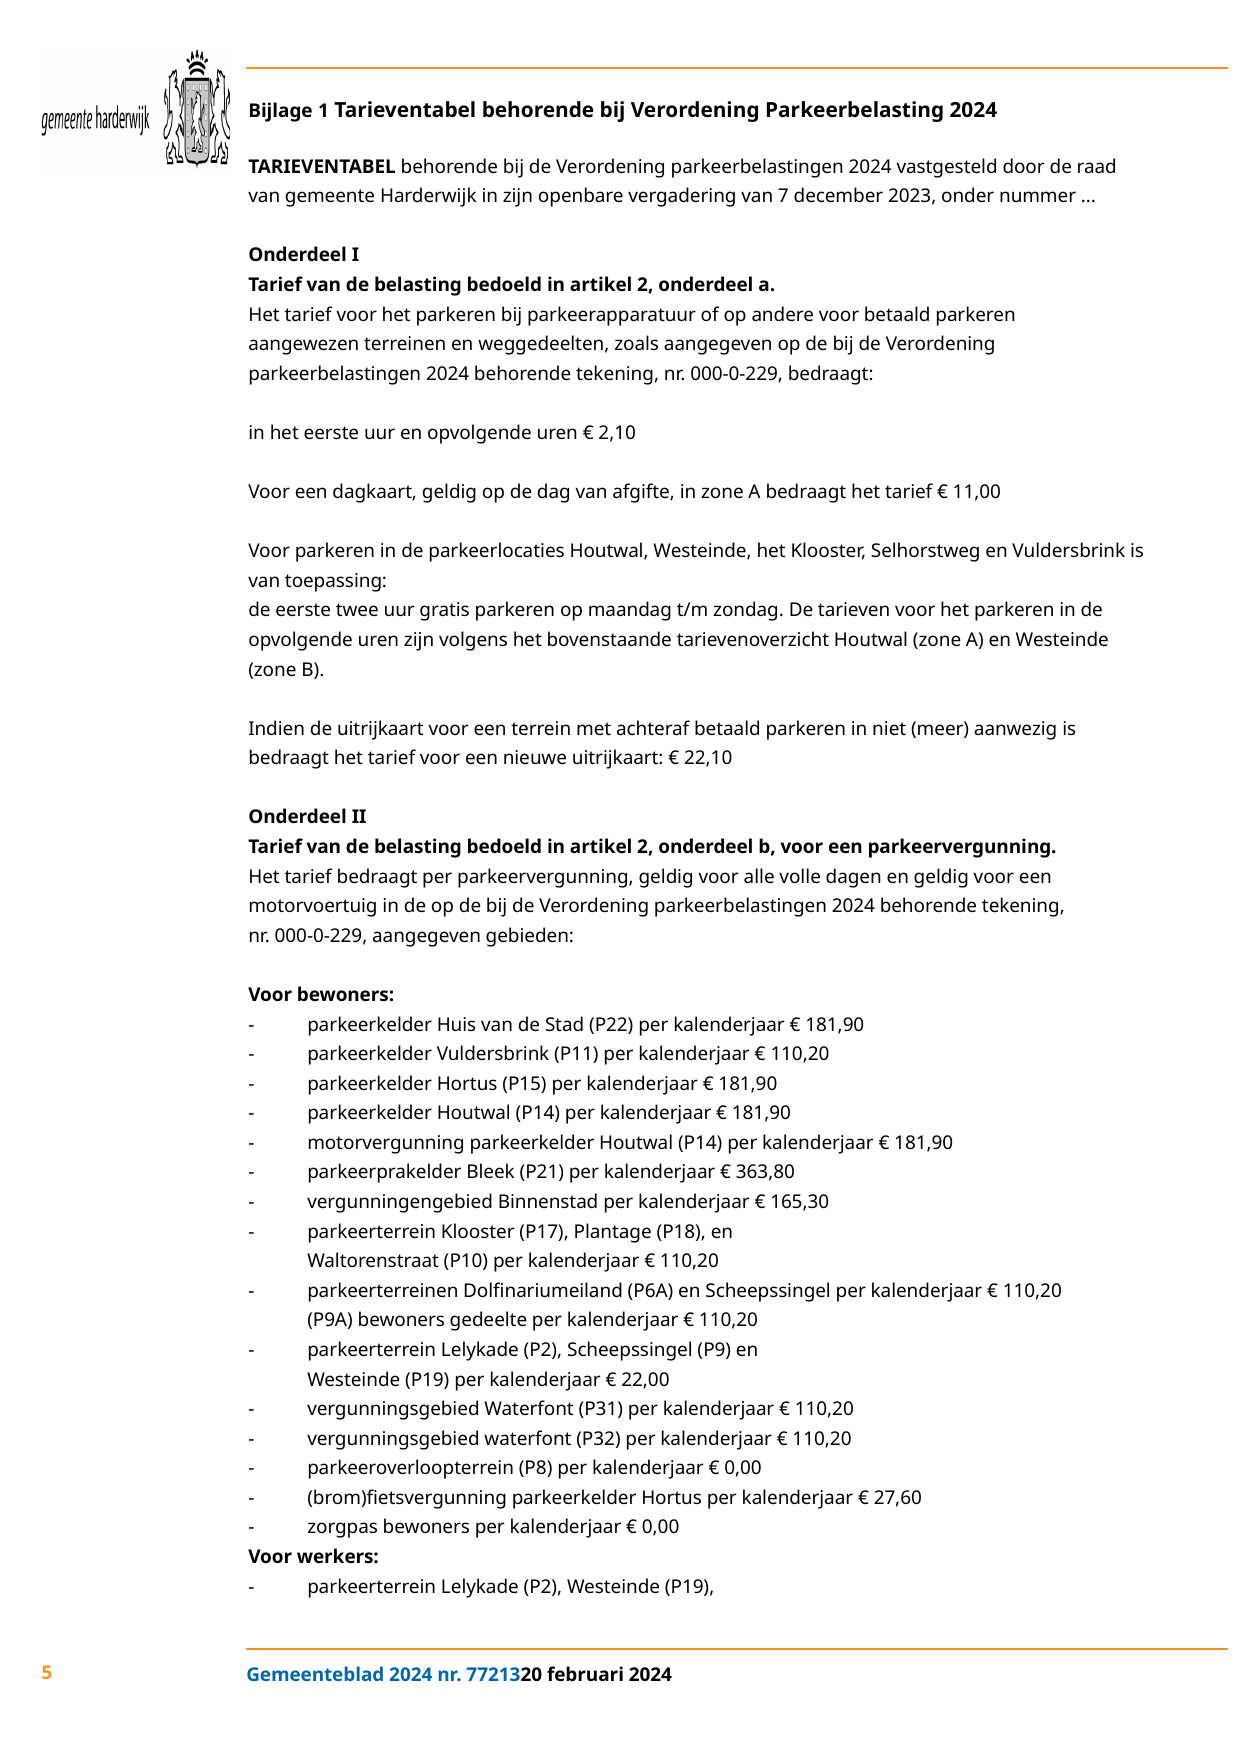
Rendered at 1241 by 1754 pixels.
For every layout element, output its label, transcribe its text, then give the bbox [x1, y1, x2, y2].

list parkeerkelder Vuldersbrink (P11) per kalenderjaar € 110,20 [248, 1040, 1152, 1066]
picture [41, 47, 231, 172]
list vergunningsgebied Waterfont (P31) per kalenderjaar € 110,20 [248, 1395, 1152, 1421]
text Voor bewoners: [248, 981, 1152, 1007]
list vergunningsgebied waterfont (P32) per kalenderjaar € 110,20 [248, 1425, 1152, 1451]
text Indien de uitrijkaart voor een terrein met achteraf betaald parkeren in niet (meer) aanwezig is bedraagt het tarief voor een nieuwe uitrijkaart: € 22,10 [248, 715, 1152, 770]
list parkeerkelder Houtwal (P14) per kalenderjaar € 181,90 [248, 1099, 1152, 1125]
text de eerste twee uur gratis parkeren op maandag t/m zondag. De tarieven voor het parkeren in de opvolgende uren zijn volgens het bovenstaande tarievenoverzicht Houtwal (zone A) en Westeinde (zone B). [248, 597, 1152, 682]
list parkeerkelder Huis van de Stad (P22) per kalenderjaar € 181,90 [248, 1011, 1152, 1037]
list parkeerprakelder Bleek (P21) per kalenderjaar € 363,80 [248, 1159, 1152, 1184]
list parkeerkelder Hortus (P15) per kalenderjaar € 181,90 [248, 1070, 1152, 1096]
list parkeerterrein Lelykade (P2), Scheepssingel (P9) en [248, 1336, 1152, 1362]
text Onderdeel II [248, 804, 1152, 829]
text in het eerste uur en opvolgende uren € 2,10 [248, 419, 1152, 445]
text Tarief van de belasting bedoeld in artikel 2, onderdeel b, voor een parkeervergunning. [248, 833, 1152, 859]
list parkeerterrein Lelykade (P2), Westeinde (P19), [248, 1573, 1152, 1599]
text nr. 000-0-229, aangegeven gebieden: [248, 922, 1152, 948]
text aangewezen terreinen en weggedeelten, zoals aangegeven op de bij de Verordening parkeerbelastingen 2024 behorende tekening, nr. 000-0-229, bedraagt: [248, 330, 1152, 386]
list parkeerterreinen Dolfinariumeiland (P6A) en Scheepssingel per kalenderjaar € 110,20 [248, 1277, 1152, 1303]
list (P9A) bewoners gedeelte per kalenderjaar € 110,20 [248, 1307, 1152, 1332]
text Voor een dagkaart, geldig op de dag van afgifte, in zone A bedraagt het tarief € 11,00 [248, 478, 1152, 504]
list parkeeroverloopterrein (P8) per kalenderjaar € 0,00 [248, 1454, 1152, 1480]
text Het tarief bedraagt per parkeervergunning, geldig voor alle volle dagen en geldig voor een motorvoertuig in de op de bij de Verordening parkeerbelastingen 2024 behorende tekening, [248, 863, 1152, 918]
list parkeerterrein Klooster (P17), Plantage (P18), en [248, 1218, 1152, 1244]
list vergunningengebied Binnenstad per kalenderjaar € 165,30 [248, 1188, 1152, 1214]
text Voor werkers: [248, 1543, 1152, 1569]
text Voor parkeren in de parkeerlocaties Houtwal, Westeinde, het Klooster, Selhorstweg en Vuldersbrink is van toepassing: [248, 537, 1152, 593]
text Tarief van de belasting bedoeld in artikel 2, onderdeel a. [248, 271, 1152, 297]
list (brom)fietsvergunning parkeerkelder Hortus per kalenderjaar € 27,60 [248, 1484, 1152, 1510]
text Het tarief voor het parkeren bij parkeerapparatuur of op andere voor betaald parkeren [248, 301, 1152, 327]
list motorvergunning parkeerkelder Houtwal (P14) per kalenderjaar € 181,90 [248, 1129, 1152, 1155]
text Bijlage 1 Tarieventabel behorende bij Verordening Parkeerbelasting 2024 [248, 95, 1152, 123]
list Waltorenstraat (P10) per kalenderjaar € 110,20 [248, 1247, 1152, 1273]
text TARIEVENTABEL behorende bij de Verordening parkeerbelastingen 2024 vastgesteld door de raad van gemeente Harderwijk in zijn openbare vergadering van 7 december 2023, onder nummer ... [248, 153, 1152, 208]
list Westeinde (P19) per kalenderjaar € 22,00 [248, 1366, 1152, 1392]
text Onderdeel I [248, 242, 1152, 267]
list zorgpas bewoners per kalenderjaar € 0,00 [248, 1514, 1152, 1539]
